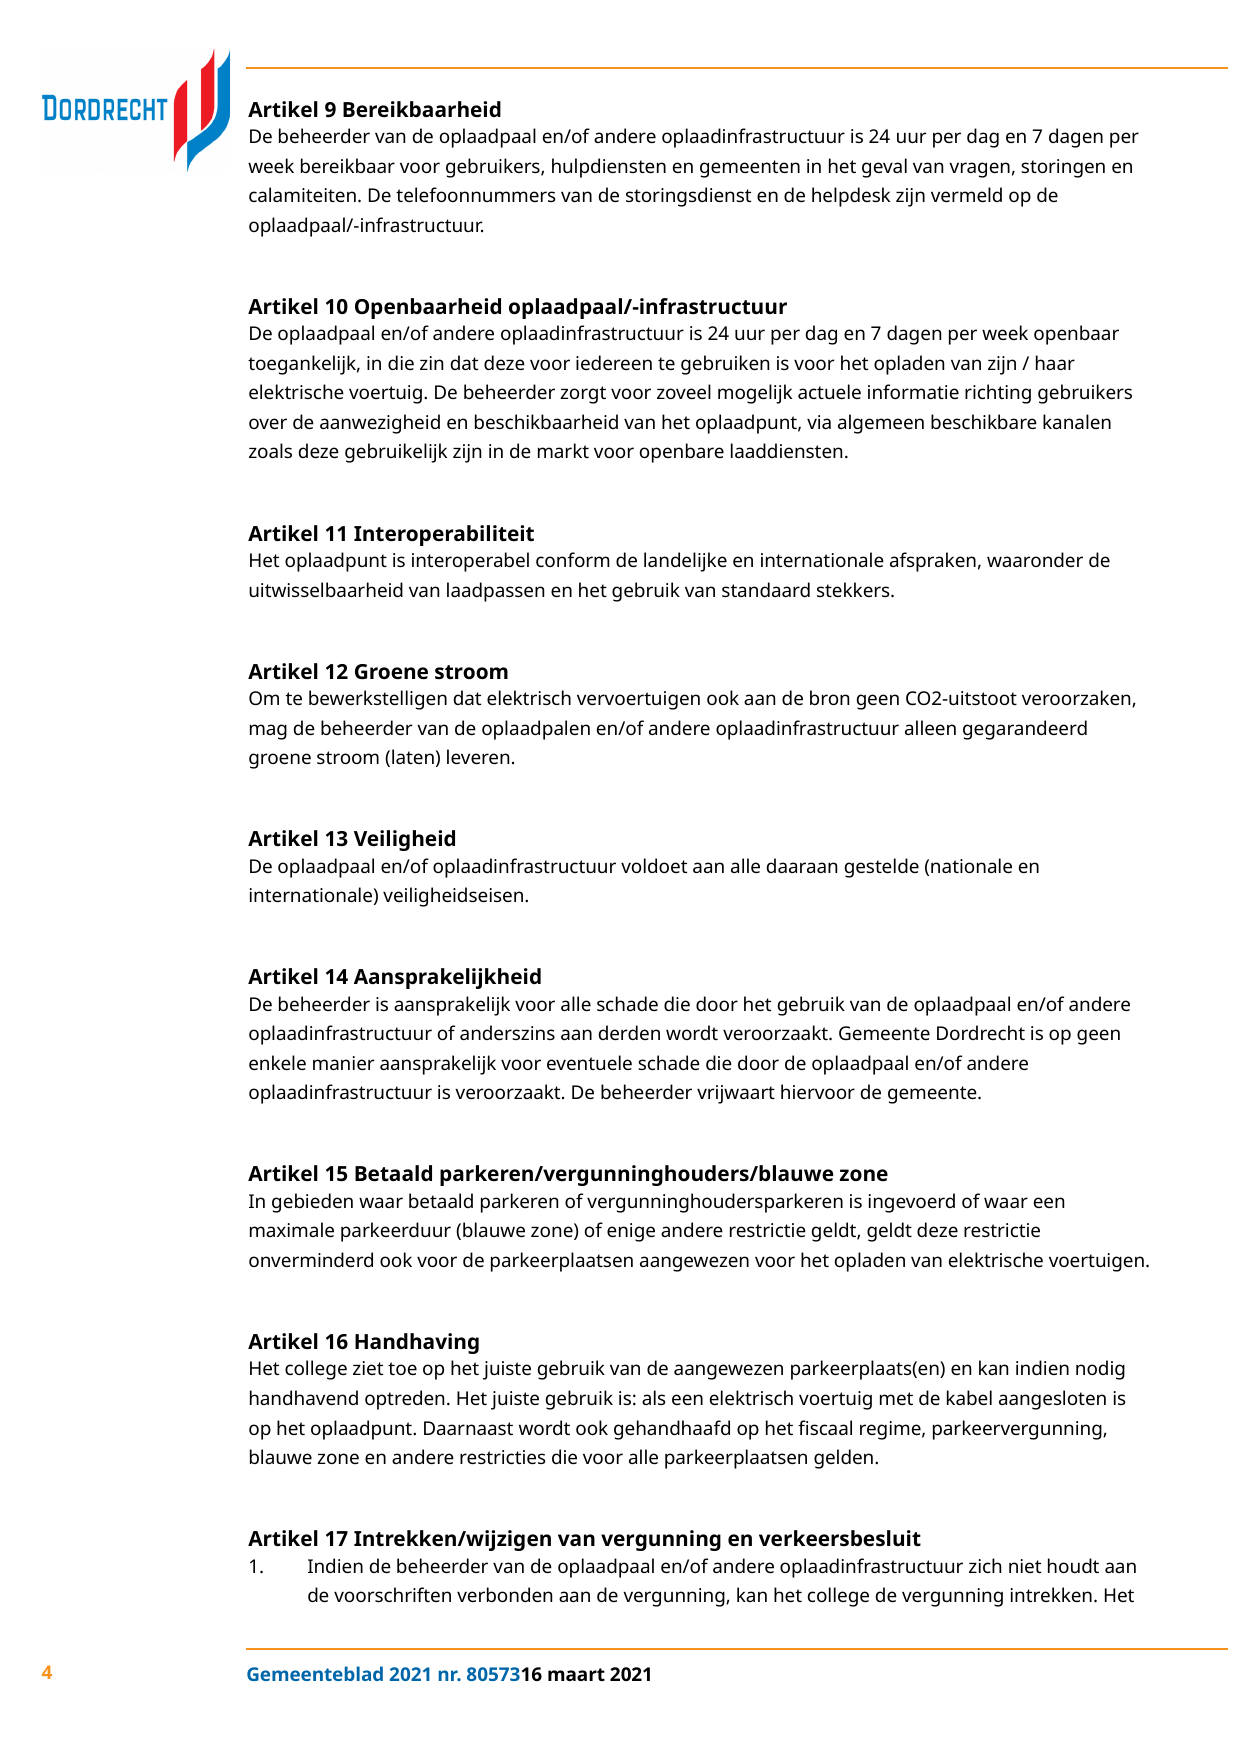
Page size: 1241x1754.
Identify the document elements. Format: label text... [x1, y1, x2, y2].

text Artikel 15 Betaald parkeren/vergunninghouders/blauwe zone [248, 1159, 1152, 1188]
text De oplaadpaal en/of andere oplaadinfrastructuur is 24 uur per dag en 7 dagen per week openbaar toegankelijk, in die zin dat deze voor iedereen te gebruiken is voor het opladen van zijn / haar elektrische voertuig. De beheerder zorgt voor zoveel mogelijk actuele informatie richting gebruikers over de aanwezigheid en beschikbaarheid van het oplaadpunt, via algemeen beschikbare kanalen zoals deze gebruikelijk zijn in de markt voor openbare laaddiensten. [248, 320, 1152, 464]
text In gebieden waar betaald parkeren of vergunninghoudersparkeren is ingevoerd of waar een maximale parkeerduur (blauwe zone) of enige andere restrictie geldt, geldt deze restrictie onverminderd ook voor de parkeerplaatsen aangewezen voor het opladen van elektrische voertuigen. [248, 1188, 1152, 1273]
text De beheerder is aansprakelijk voor alle schade die door het gebruik van de oplaadpaal en/of andere oplaadinfrastructuur of anderszins aan derden wordt veroorzaakt. Gemeente Dordrecht is op geen enkele manier aansprakelijk voor eventuele schade die door de oplaadpaal en/of andere oplaadinfrastructuur is veroorzaakt. De beheerder vrijwaart hiervoor de gemeente. [248, 991, 1152, 1105]
text Artikel 17 Intrekken/wijzigen van vergunning en verkeersbesluit [248, 1524, 1152, 1553]
text Artikel 12 Groene stroom [248, 657, 1152, 685]
text De oplaadpaal en/of oplaadinfrastructuur voldoet aan alle daaraan gestelde (nationale en internationale) veiligheidseisen. [248, 853, 1152, 908]
text Artikel 16 Handhaving [248, 1327, 1152, 1356]
text Artikel 9 Bereikbaarheid [248, 95, 1152, 123]
text Het college ziet toe op het juiste gebruik van de aangewezen parkeerplaats(en) en kan indien nodig handhavend optreden. Het juiste gebruik is: als een elektrisch voertuig met de kabel aangesloten is op het oplaadpunt. Daarnaast wordt ook gehandhaafd op het fiscaal regime, parkeervergunning, blauwe zone en andere restricties die voor alle parkeerplaatsen gelden. [248, 1356, 1152, 1470]
picture [41, 47, 231, 172]
list Indien de beheerder van de oplaadpaal en/of andere oplaadinfrastructuur zich niet houdt aan de voorschriften verbonden aan de vergunning, kan het college de vergunning intrekken. Het [248, 1553, 1152, 1608]
text Artikel 13 Veiligheid [248, 824, 1152, 853]
text De beheerder van de oplaadpaal en/of andere oplaadinfrastructuur is 24 uur per dag en 7 dagen per week bereikbaar voor gebruikers, hulpdiensten en gemeenten in het geval van vragen, storingen en calamiteiten. De telefoonnummers van de storingsdienst en de helpdesk zijn vermeld op de oplaadpaal/-infrastructuur. [248, 123, 1152, 238]
text Artikel 14 Aansprakelijkheid [248, 962, 1152, 991]
text Om te bewerkstelligen dat elektrisch vervoertuigen ook aan de bron geen CO2-uitstoot veroorzaken, mag de beheerder van de oplaadpalen en/of andere oplaadinfrastructuur alleen gegarandeerd groene stroom (laten) leveren. [248, 685, 1152, 770]
text Artikel 10 Openbaarheid oplaadpaal/-infrastructuur [248, 292, 1152, 320]
text Het oplaadpunt is interoperabel conform de landelijke en internationale afspraken, waaronder de uitwisselbaarheid van laadpassen en het gebruik van standaard stekkers. [248, 547, 1152, 602]
text Artikel 11 Interoperabiliteit [248, 519, 1152, 547]
